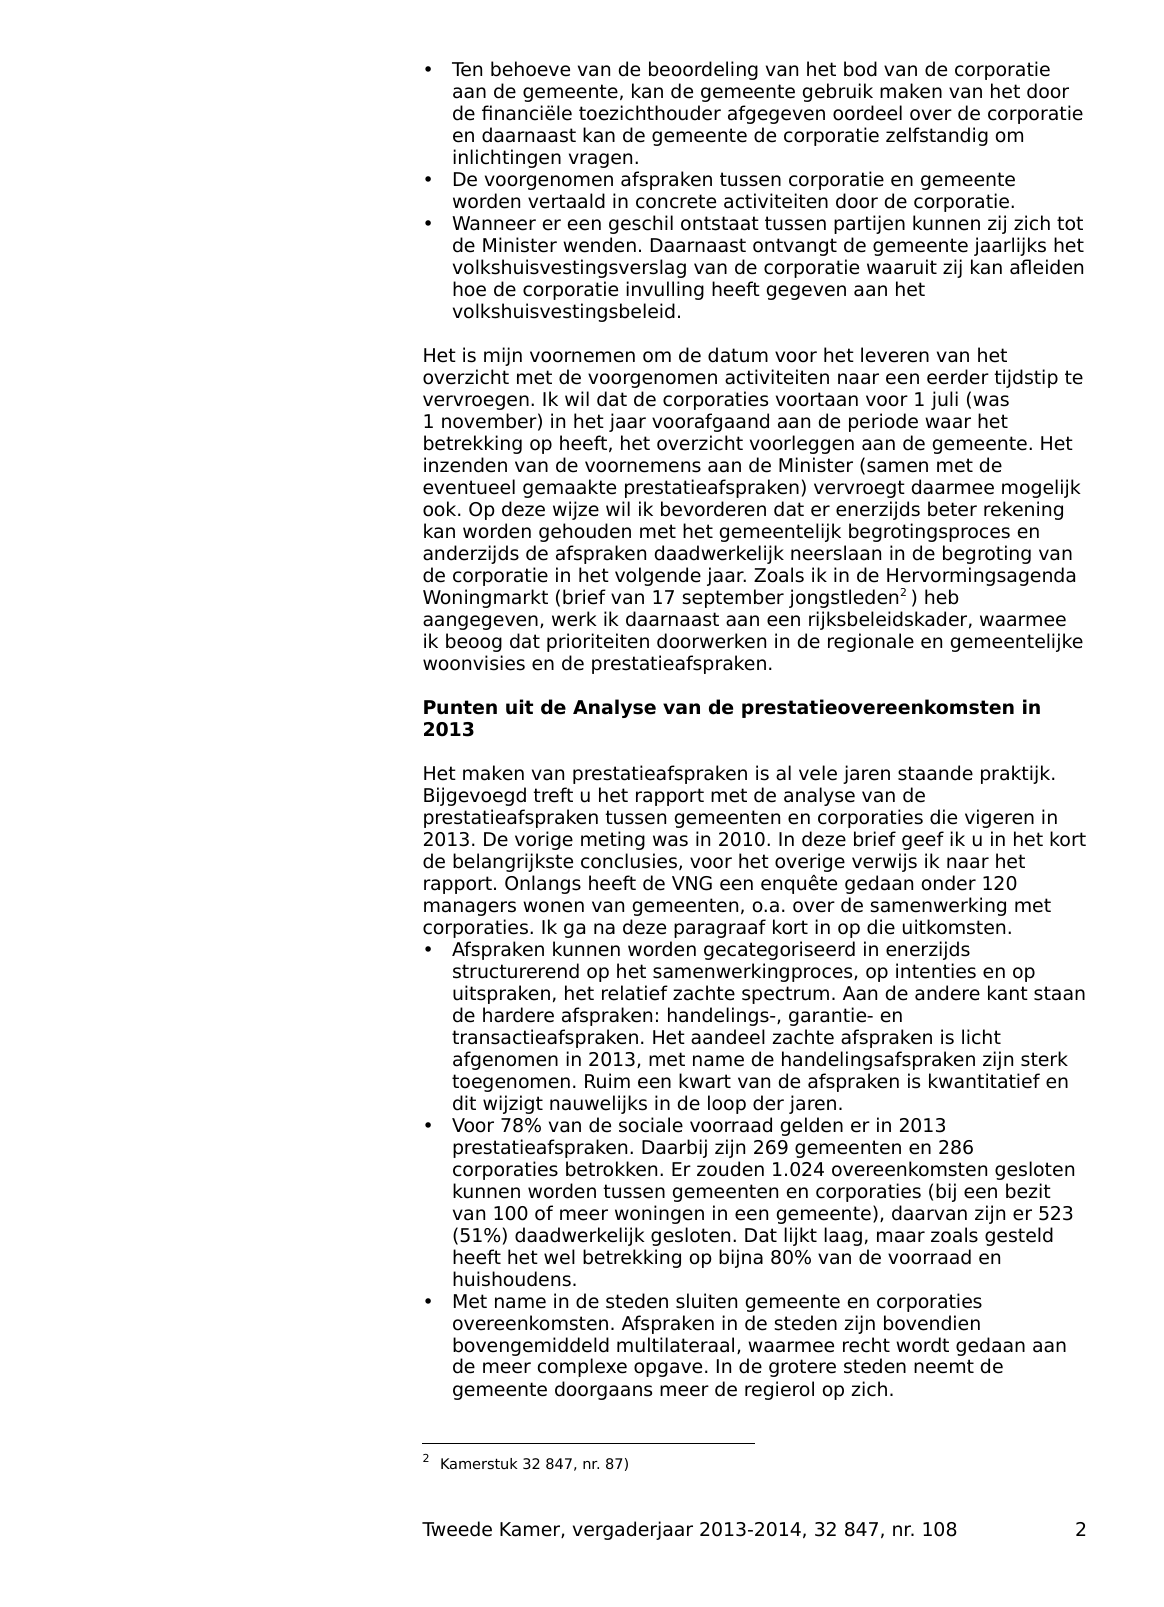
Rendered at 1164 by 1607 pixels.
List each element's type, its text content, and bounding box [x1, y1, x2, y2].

text Het maken van prestatieafspraken is al vele jaren staande praktijk. Bijgevoegd treft u het rapport met de analyse van de prestatieafspraken tussen gemeenten en corporaties die vigeren in 2013. De vorige meting was in 2010. In deze brief geef ik u in het kort de belangrijkste conclusies, voor het overige verwijs ik naar het rapport. Onlangs heeft de VNG een enquête gedaan onder 120 managers wonen van gemeenten, o.a. over de samenwerking met corporaties. Ik ga na deze paragraaf kort in op die uitkomsten. [422, 763, 1087, 939]
text Het is mijn voornemen om de datum voor het leveren van het overzicht met de voorgenomen activiteiten naar een eerder tijdstip te vervroegen. Ik wil dat de corporaties voortaan voor 1 juli (was 1 november) in het jaar voorafgaand aan de periode waar het betrekking op heeft, het overzicht voorleggen aan de gemeente. Het inzenden van de voornemens aan de Minister (samen met de eventueel gemaakte prestatieafspraken) vervroegt daarmee mogelijk ook. Op deze wijze wil ik bevorderen dat er enerzijds beter rekening kan worden gehouden met het gemeentelijk begrotingsproces en anderzijds de afspraken daadwerkelijk neerslaan in de begroting van de corporatie in het volgende jaar. Zoals ik in de Hervormingsagenda Woningmarkt (brief van 17 september jongstleden) heb aangegeven, werk ik daarnaast aan een rijksbeleidskader, waarmee ik beoog dat prioriteiten doorwerken in de regionale en gemeentelijke woonvisies en de prestatieafspraken. [422, 345, 1087, 675]
text • Voor 78% van de sociale voorraad gelden er in 2013 prestatieafspraken. Daarbij zijn 269 gemeenten en 286 corporaties betrokken. Er zouden 1.024 overeenkomsten gesloten kunnen worden tussen gemeenten en corporaties (bij een bezit van 100 of meer woningen in een gemeente), daarvan zijn er 523 (51%) daadwerkelijk gesloten. Dat lijkt laag, maar zoals gesteld heeft het wel betrekking op bijna 80% van de voorraad en huishoudens. [422, 1115, 1087, 1291]
text • Met name in de steden sluiten gemeente en corporaties overeenkomsten. Afspraken in de steden zijn bovendien bovengemiddeld multilateraal, waarmee recht wordt gedaan aan de meer complexe opgave. In de grotere steden neemt de gemeente doorgaans meer de regierol op zich. [422, 1291, 1087, 1400]
text • Afspraken kunnen worden gecategoriseerd in enerzijds structurerend op het samenwerkingproces, op intenties en op uitspraken, het relatief zachte spectrum. Aan de andere kant staan de hardere afspraken: handelings-, garantie- en transactieafspraken. Het aandeel zachte afspraken is licht afgenomen in 2013, met name de handelingsafspraken zijn sterk toegenomen. Ruim een kwart van de afspraken is kwantitatief en dit wijzigt nauwelijks in de loop der jaren. [422, 939, 1087, 1115]
text Kamerstuk 32 847, nr. 87) [422, 1452, 1087, 1474]
subtitle Punten uit de Analyse van de prestatieovereenkomsten in 2013 [422, 697, 1087, 741]
text • De voorgenomen afspraken tussen corporatie en gemeente worden vertaald in concrete activiteiten door de corporatie. [422, 169, 1087, 213]
text • Wanneer er een geschil ontstaat tussen partijen kunnen zij zich tot de Minister wenden. Daarnaast ontvangt de gemeente jaarlijks het volkshuisvestingsverslag van de corporatie waaruit zij kan afleiden hoe de corporatie invulling heeft gegeven aan het volkshuisvestingsbeleid. [422, 213, 1087, 323]
text • Ten behoeve van de beoordeling van het bod van de corporatie aan de gemeente, kan de gemeente gebruik maken van het door de financiële toezichthouder afgegeven oordeel over de corporatie en daarnaast kan de gemeente de corporatie zelfstandig om inlichtingen vragen. [422, 59, 1087, 169]
